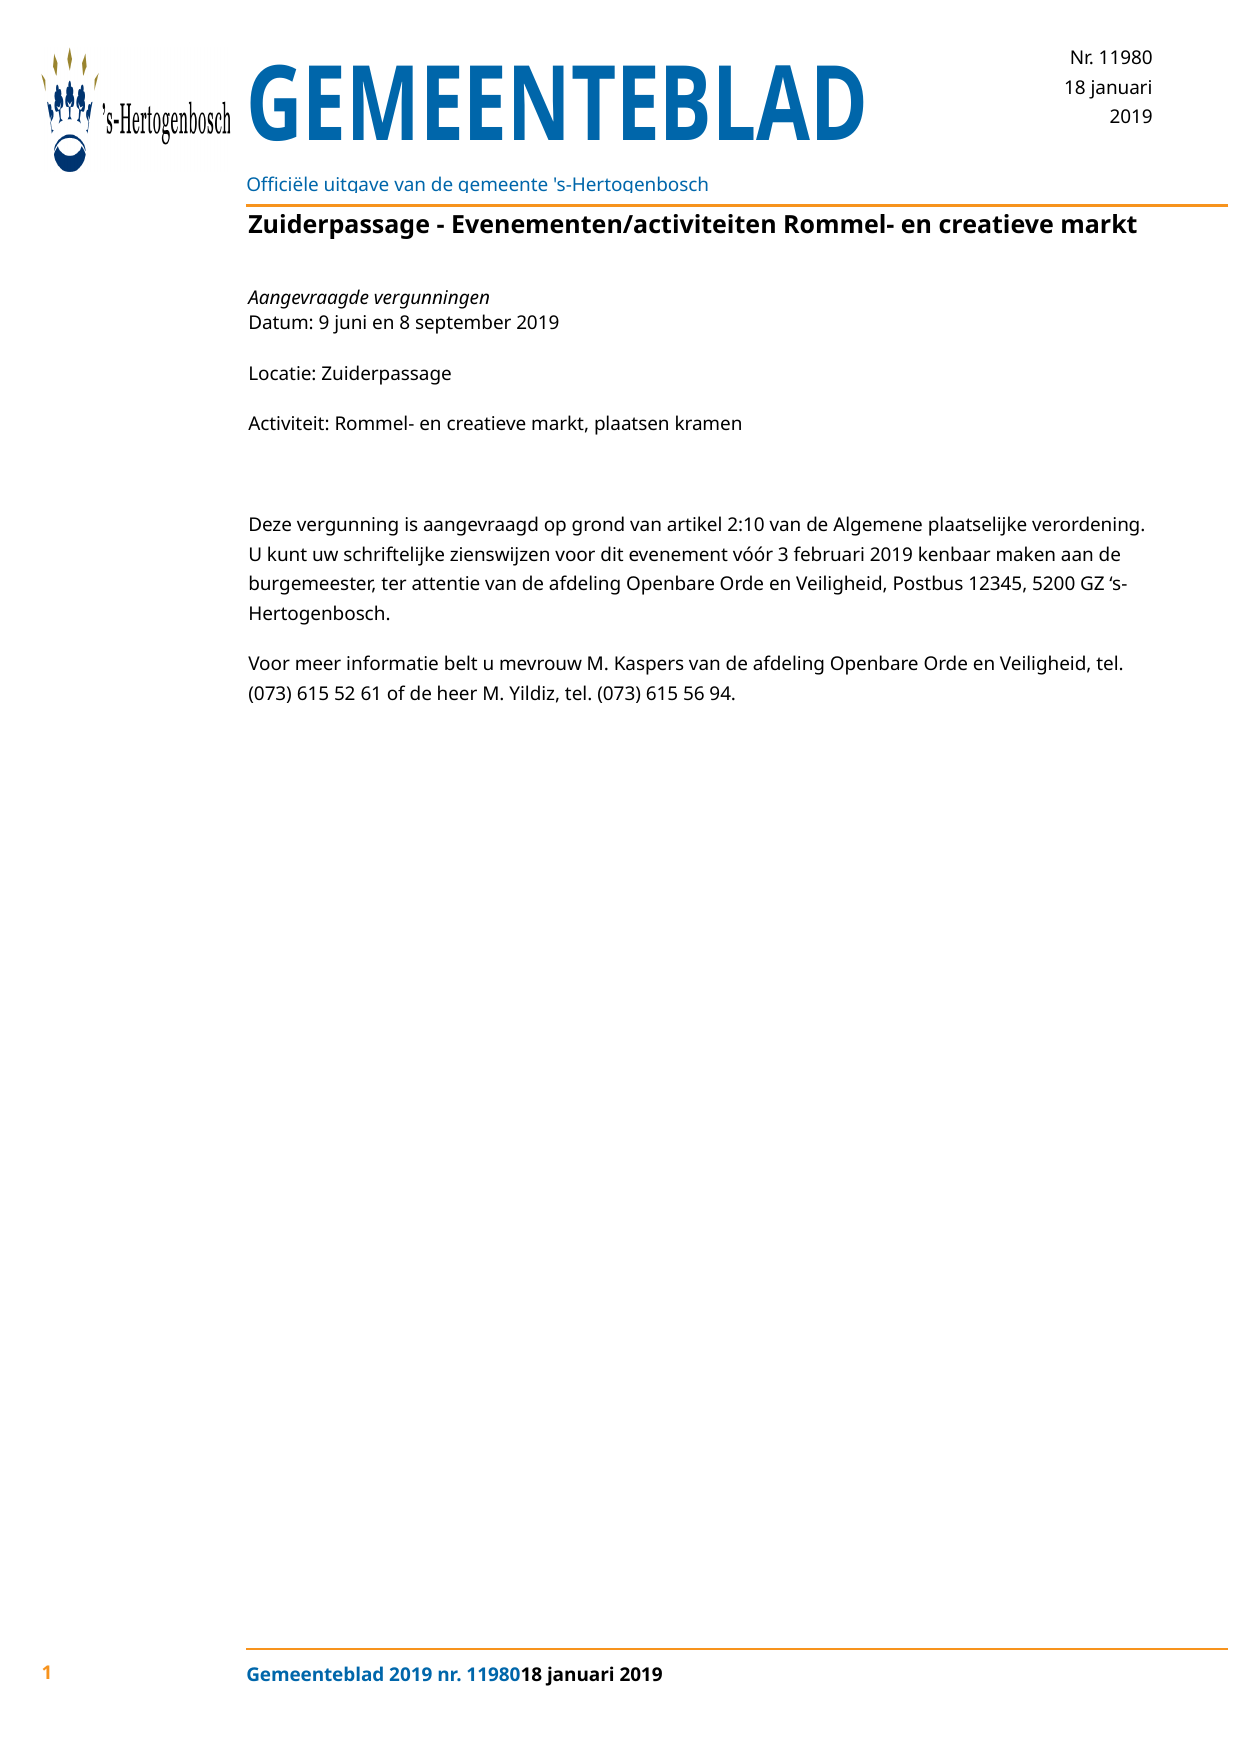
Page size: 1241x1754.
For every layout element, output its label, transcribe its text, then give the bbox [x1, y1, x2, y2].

text Activiteit: Rommel- en creatieve markt, plaatsen kramen [248, 410, 1152, 436]
text Deze vergunning is aangevraagd op grond van artikel 2:10 van de Algemene plaatselijke verordening. U kunt uw schriftelijke zienswijzen voor dit evenement vóór 3 februari 2019 kenbaar maken aan de burgemeester, ter attentie van de afdeling Openbare Orde en Veiligheid, Postbus 12345, 5200 GZ ‘s-Hertogenbosch. [248, 511, 1152, 626]
text Voor meer informatie belt u mevrouw M. Kaspers van de afdeling Openbare Orde en Veiligheid, tel. (073) 615 52 61 of de heer M. Yildiz, tel. (073) 615 56 94. [248, 650, 1152, 706]
text Locatie: Zuiderpassage [248, 360, 1152, 386]
picture [41, 47, 231, 172]
text Datum: 9 juni en 8 september 2019 [248, 309, 1152, 335]
text Aangevraagde vergunningen [248, 284, 1152, 309]
text Zuiderpassage - Evenementen/activiteiten Rommel- en creatieve markt [248, 207, 1152, 241]
